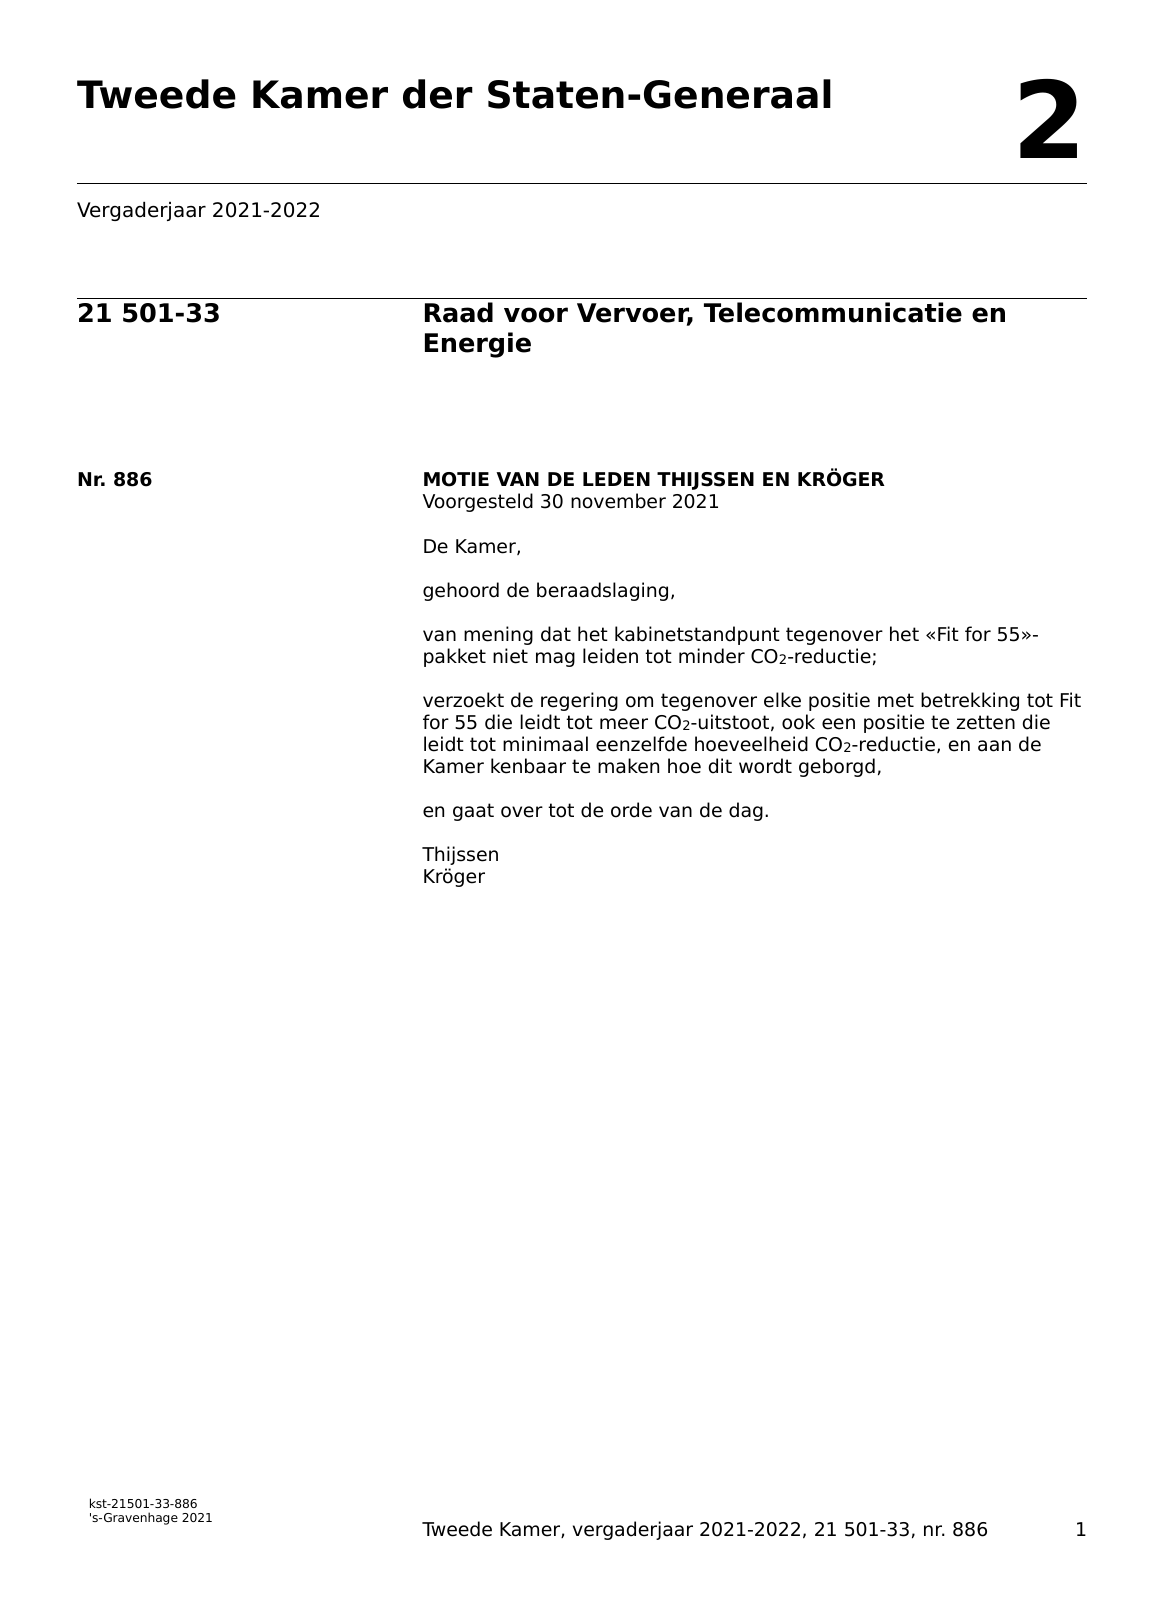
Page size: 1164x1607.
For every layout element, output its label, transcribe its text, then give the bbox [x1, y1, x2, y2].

text 's-Gravenhage 2021 [88, 1511, 323, 1525]
text verzoekt de regering om tegenover elke positie met betrekking tot Fit for 55 die leidt tot meer CO2-uitstoot, ook een positie te zetten die leidt tot minimaal eenzelfde hoeveelheid CO2-reductie, en aan de Kamer kenbaar te maken hoe dit wordt geborgd, [422, 690, 1087, 778]
text De Kamer, [422, 536, 1087, 557]
text van mening dat het kabinetstandpunt tegenover het «Fit for 55»-pakket niet mag leiden tot minder CO2-reductie; [422, 624, 1087, 668]
table_header 2 [886, 59, 1087, 183]
text gehoord de beraadslaging, [422, 580, 1087, 602]
text en gaat over tot de orde van de dag. [422, 800, 1087, 822]
subtitle 21 501-33 Raad voor Vervoer, Telecommunicatie en Energie [77, 299, 1087, 358]
text Voorgesteld 30 november 2021 [422, 491, 1087, 513]
text Thijssen [422, 844, 1087, 866]
subtitle Nr. 886 MOTIE VAN DE LEDEN THIJSSEN EN KRÖGER [77, 469, 1087, 491]
table_header Tweede Kamer der Staten-Generaal [77, 59, 886, 183]
text kst-21501-33-886 [88, 1497, 323, 1511]
text Kröger [422, 866, 1087, 888]
table_cell Vergaderjaar 2021-2022 [77, 184, 1087, 298]
